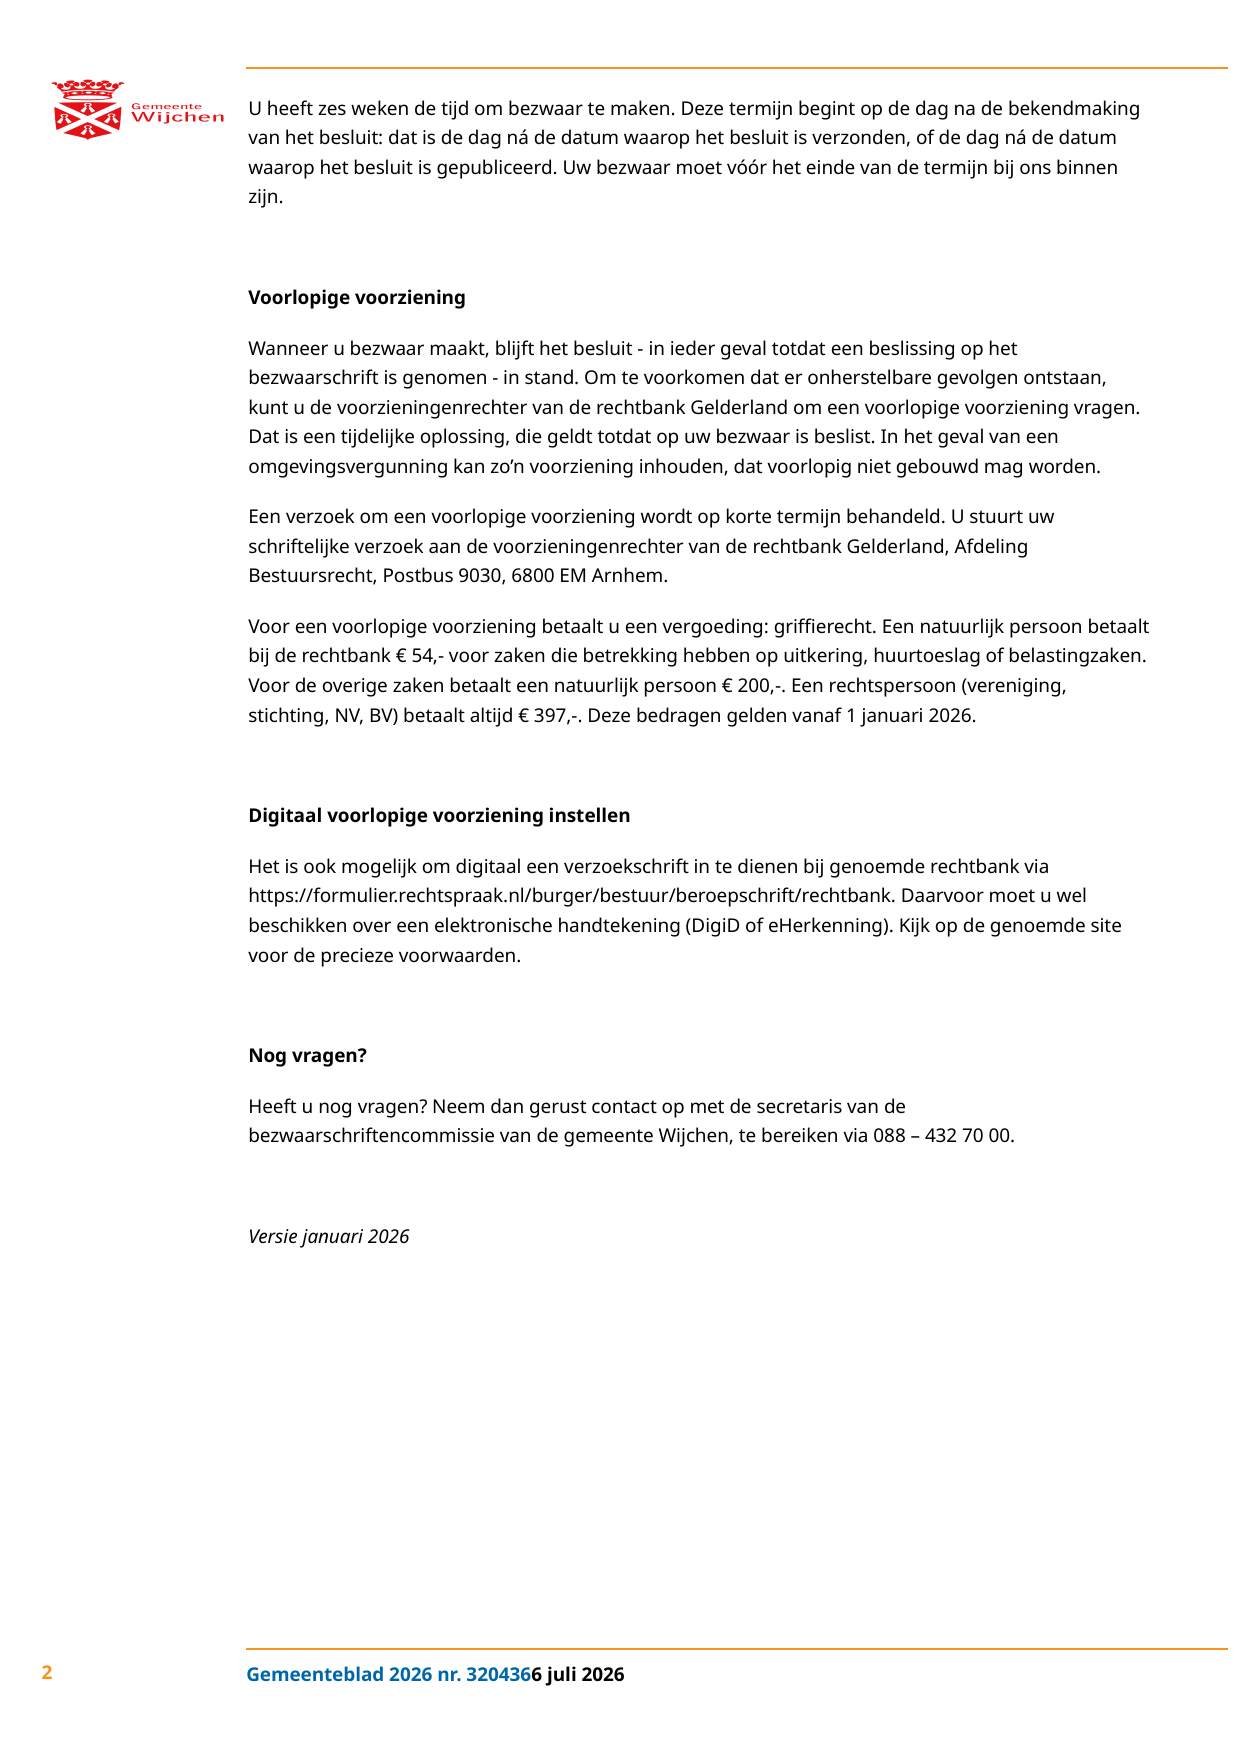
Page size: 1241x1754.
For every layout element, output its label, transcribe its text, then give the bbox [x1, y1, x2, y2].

picture [41, 47, 231, 172]
text Nog vragen? [248, 1043, 1152, 1068]
text U heeft zes weken de tijd om bezwaar te maken. Deze termijn begint op de dag na de bekendmaking van het besluit: dat is de dag ná de datum waarop het besluit is verzonden, of de dag ná de datum waarop het besluit is gepubliceerd. Uw bezwaar moet vóór het einde van de termijn bij ons binnen zijn. [248, 95, 1152, 209]
text Wanneer u bezwaar maakt, blijft het besluit - in ieder geval totdat een beslissing op het bezwaarschrift is genomen - in stand. Om te voorkomen dat er onherstelbare gevolgen ontstaan, kunt u de voorzieningenrechter van de rechtbank Gelderland om een voorlopige voorziening vragen. Dat is een tijdelijke oplossing, die geldt totdat op uw bezwaar is beslist. In het geval van een omgevingsvergunning kan zo’n voorziening inhouden, dat voorlopig niet gebouwd mag worden. [248, 335, 1152, 479]
text Een verzoek om een voorlopige voorziening wordt op korte termijn behandeld. U stuurt uw schriftelijke verzoek aan de voorzieningenrechter van de rechtbank Gelderland, Afdeling Bestuursrecht, Postbus 9030, 6800 EM Arnhem. [248, 503, 1152, 588]
text Voor een voorlopige voorziening betaalt u een vergoeding: griffierecht. Een natuurlijk persoon betaalt bij de rechtbank € 54,- voor zaken die betrekking hebben op uitkering, huurtoeslag of belastingzaken. Voor de overige zaken betaalt een natuurlijk persoon € 200,-. Een rechtspersoon (vereniging, stichting, NV, BV) betaalt altijd € 397,-. Deze bedragen gelden vanaf 1 januari 2026. [248, 613, 1152, 728]
text Digitaal voorlopige voorziening instellen [248, 803, 1152, 828]
text Het is ook mogelijk om digitaal een verzoekschrift in te dienen bij genoemde rechtbank via https://formulier.rechtspraak.nl/burger/bestuur/beroepschrift/rechtbank. Daarvoor moet u wel beschikken over een elektronische handtekening (DigiD of eHerkenning). Kijk op de genoemde site voor de precieze voorwaarden. [248, 853, 1152, 968]
text Versie januari 2026 [248, 1223, 1152, 1249]
text Voorlopige voorziening [248, 284, 1152, 310]
text Heeft u nog vragen? Neem dan gerust contact op met de secretaris van de bezwaarschriftencommissie van de gemeente Wijchen, te bereiken via 088 – 432 70 00. [248, 1093, 1152, 1148]
